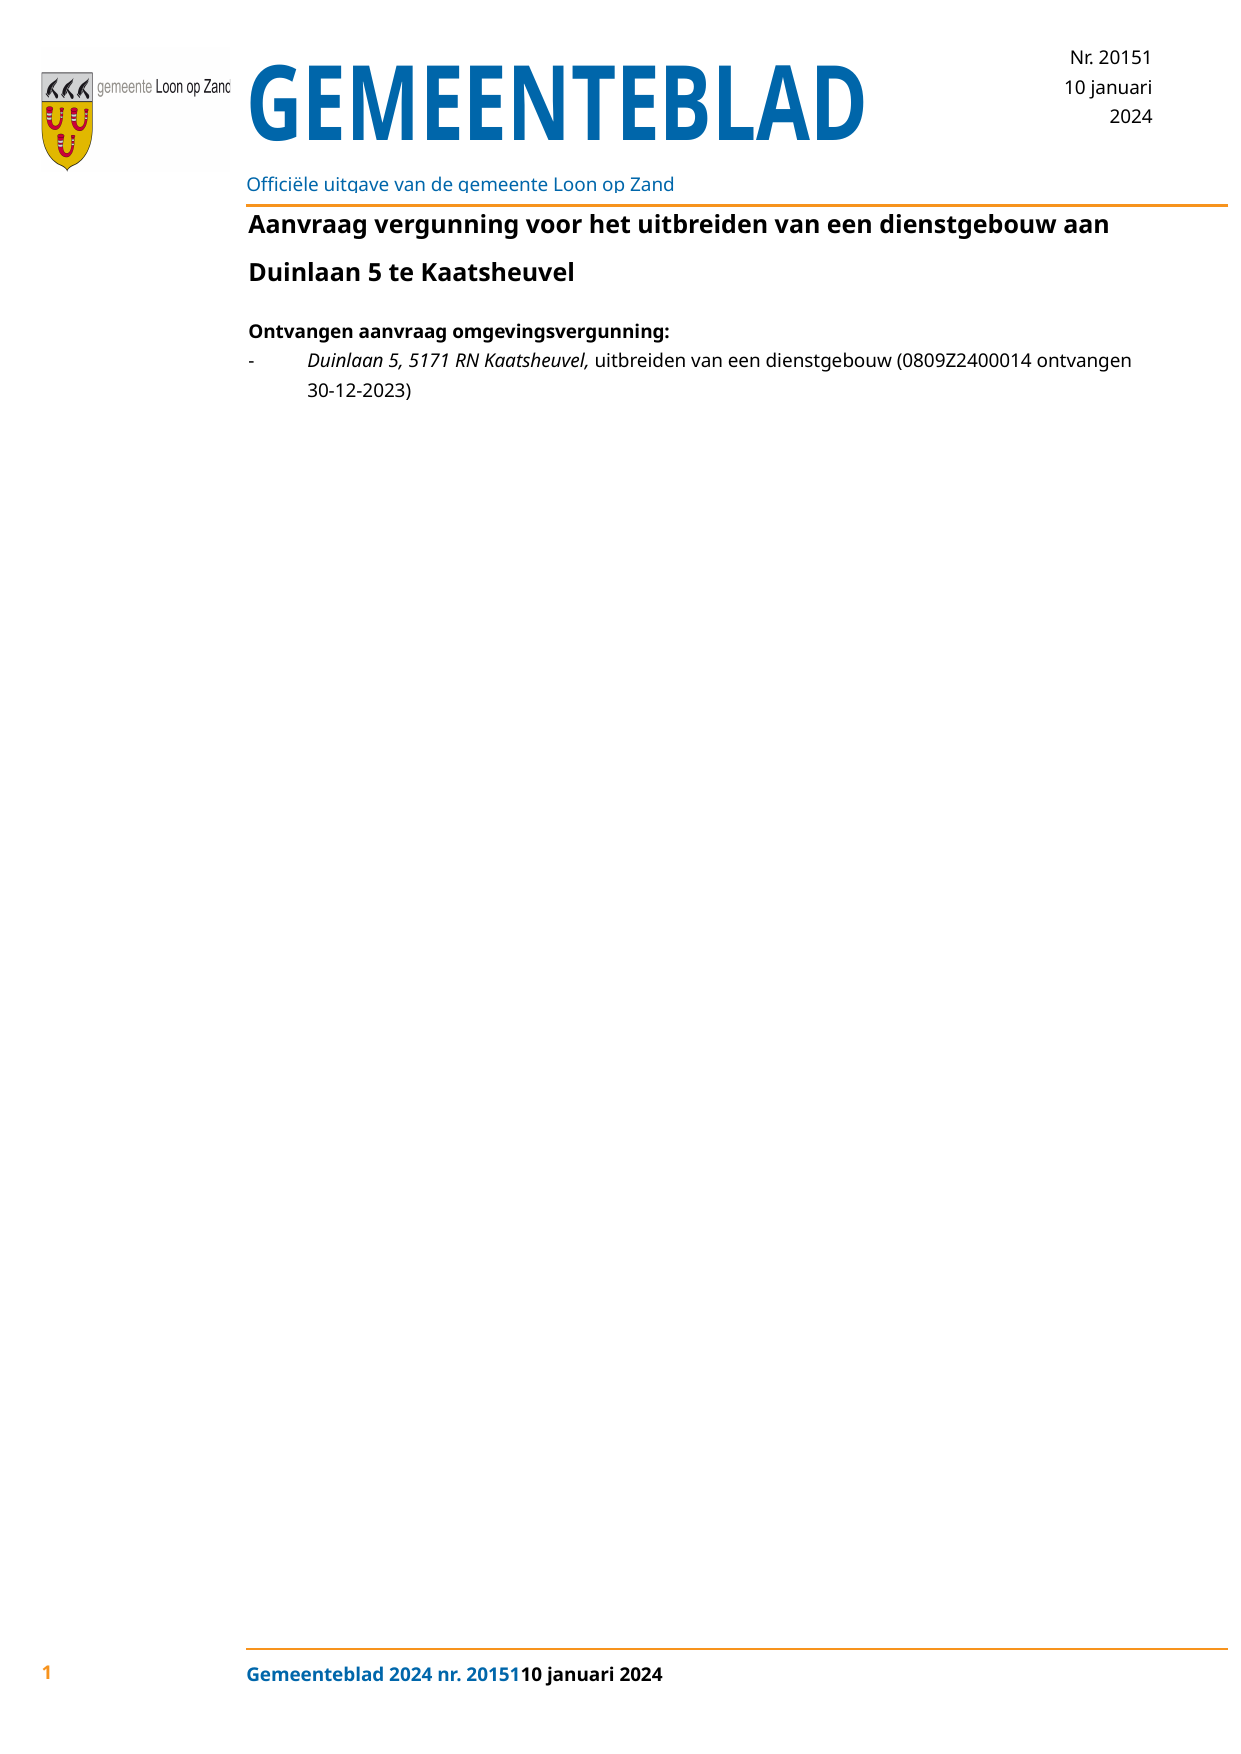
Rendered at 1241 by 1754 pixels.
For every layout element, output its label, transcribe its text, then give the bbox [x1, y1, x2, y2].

picture [41, 47, 231, 172]
text Ontvangen aanvraag omgevingsvergunning: [248, 318, 1152, 344]
text Aanvraag vergunning voor het uitbreiden van een dienstgebouw aan Duinlaan 5 te Kaatsheuvel [248, 207, 1152, 288]
list Duinlaan 5, 5171 RN Kaatsheuvel, uitbreiden van een dienstgebouw (0809Z2400014 ontvangen 30-12-2023) [248, 347, 1152, 403]
